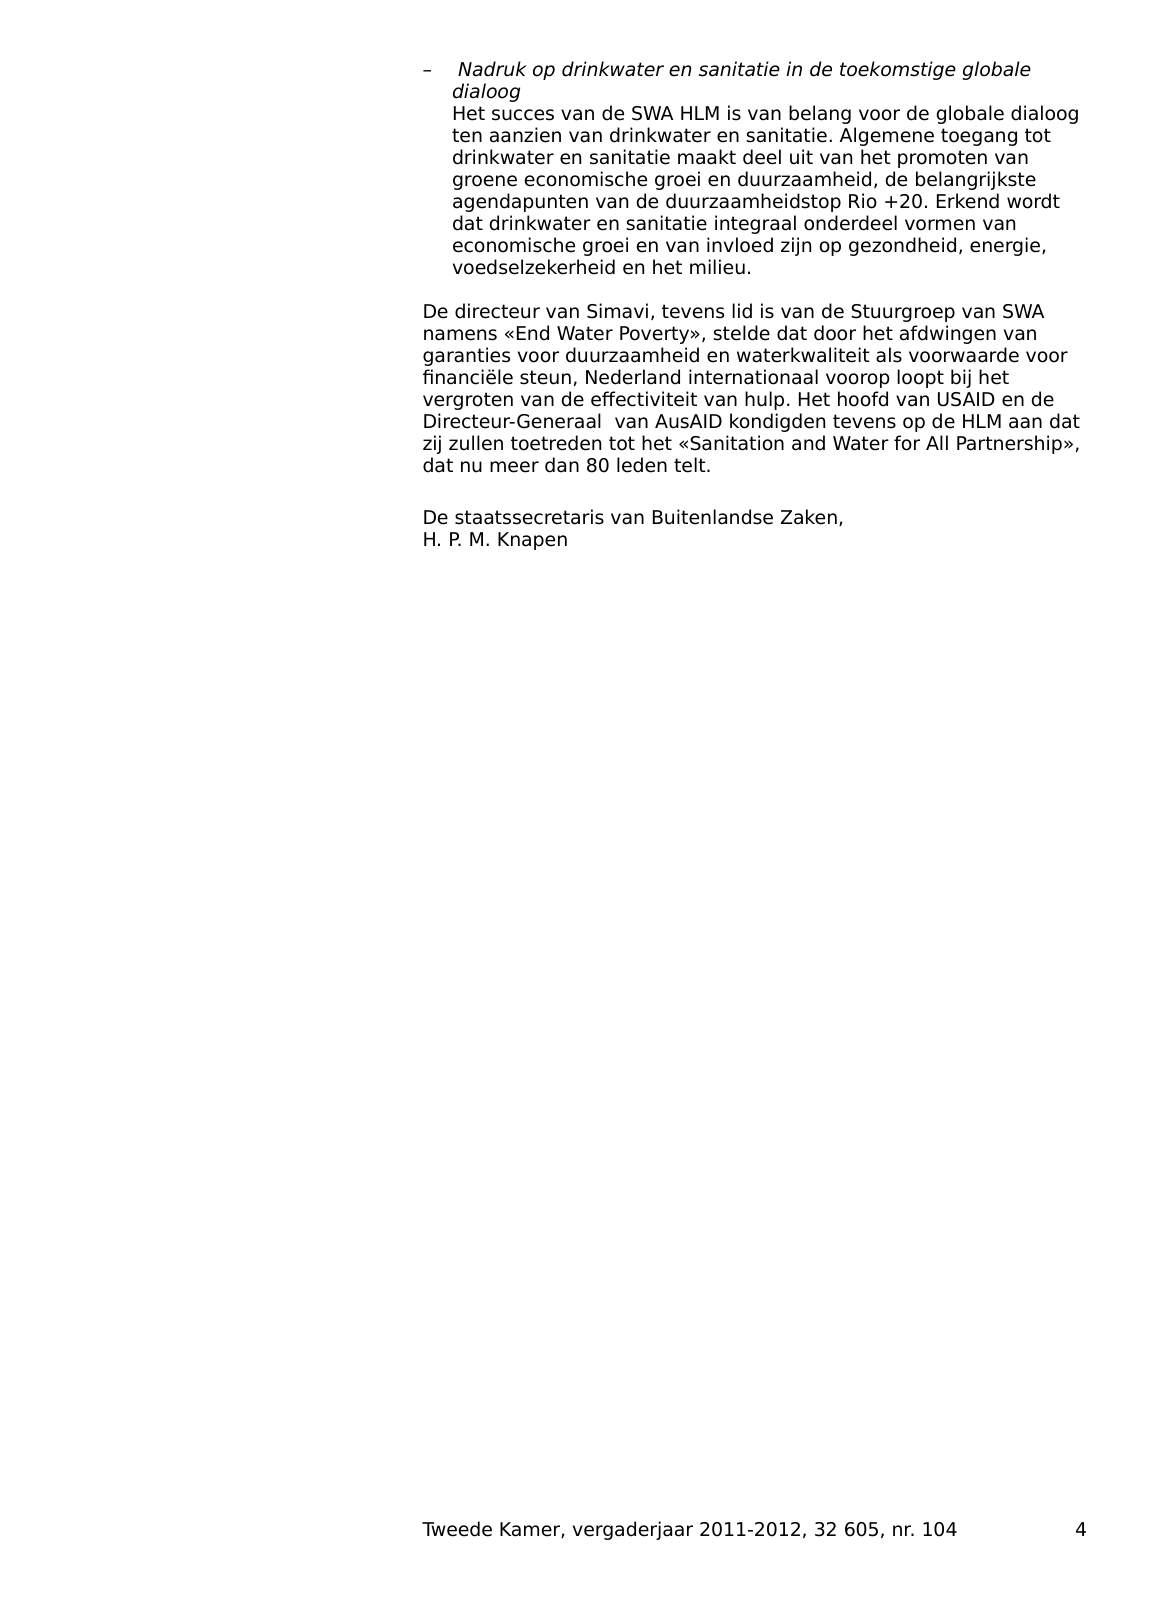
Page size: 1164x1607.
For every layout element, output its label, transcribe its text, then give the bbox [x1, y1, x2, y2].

text Het succes van de SWA HLM is van belang voor de globale dialoog ten aanzien van drinkwater en sanitatie. Algemene toegang tot drinkwater en sanitatie maakt deel uit van het promoten van groene economische groei en duurzaamheid, de belangrijkste agendapunten van de duurzaamheidstop Rio +20. Erkend wordt dat drinkwater en sanitatie integraal onderdeel vormen van economische groei en van invloed zijn op gezondheid, energie, voedselzekerheid en het milieu. [452, 103, 1087, 279]
text De directeur van Simavi, tevens lid is van de Stuurgroep van SWA namens «End Water Poverty», stelde dat door het afdwingen van garanties voor duurzaamheid en waterkwaliteit als voorwaarde voor financiële steun, Nederland internationaal voorop loopt bij het vergroten van de effectiviteit van hulp. Het hoofd van USAID en de Directeur-Generaal van AusAID kondigden tevens op de HLM aan dat zij zullen toetreden tot het «Sanitation and Water for All Partnership», dat nu meer dan 80 leden telt. [422, 301, 1087, 477]
text – Nadruk op drinkwater en sanitatie in de toekomstige globale dialoog [422, 59, 1087, 103]
text De staatssecretaris van Buitenlandse Zaken, H. P. M. Knapen [422, 507, 1087, 551]
